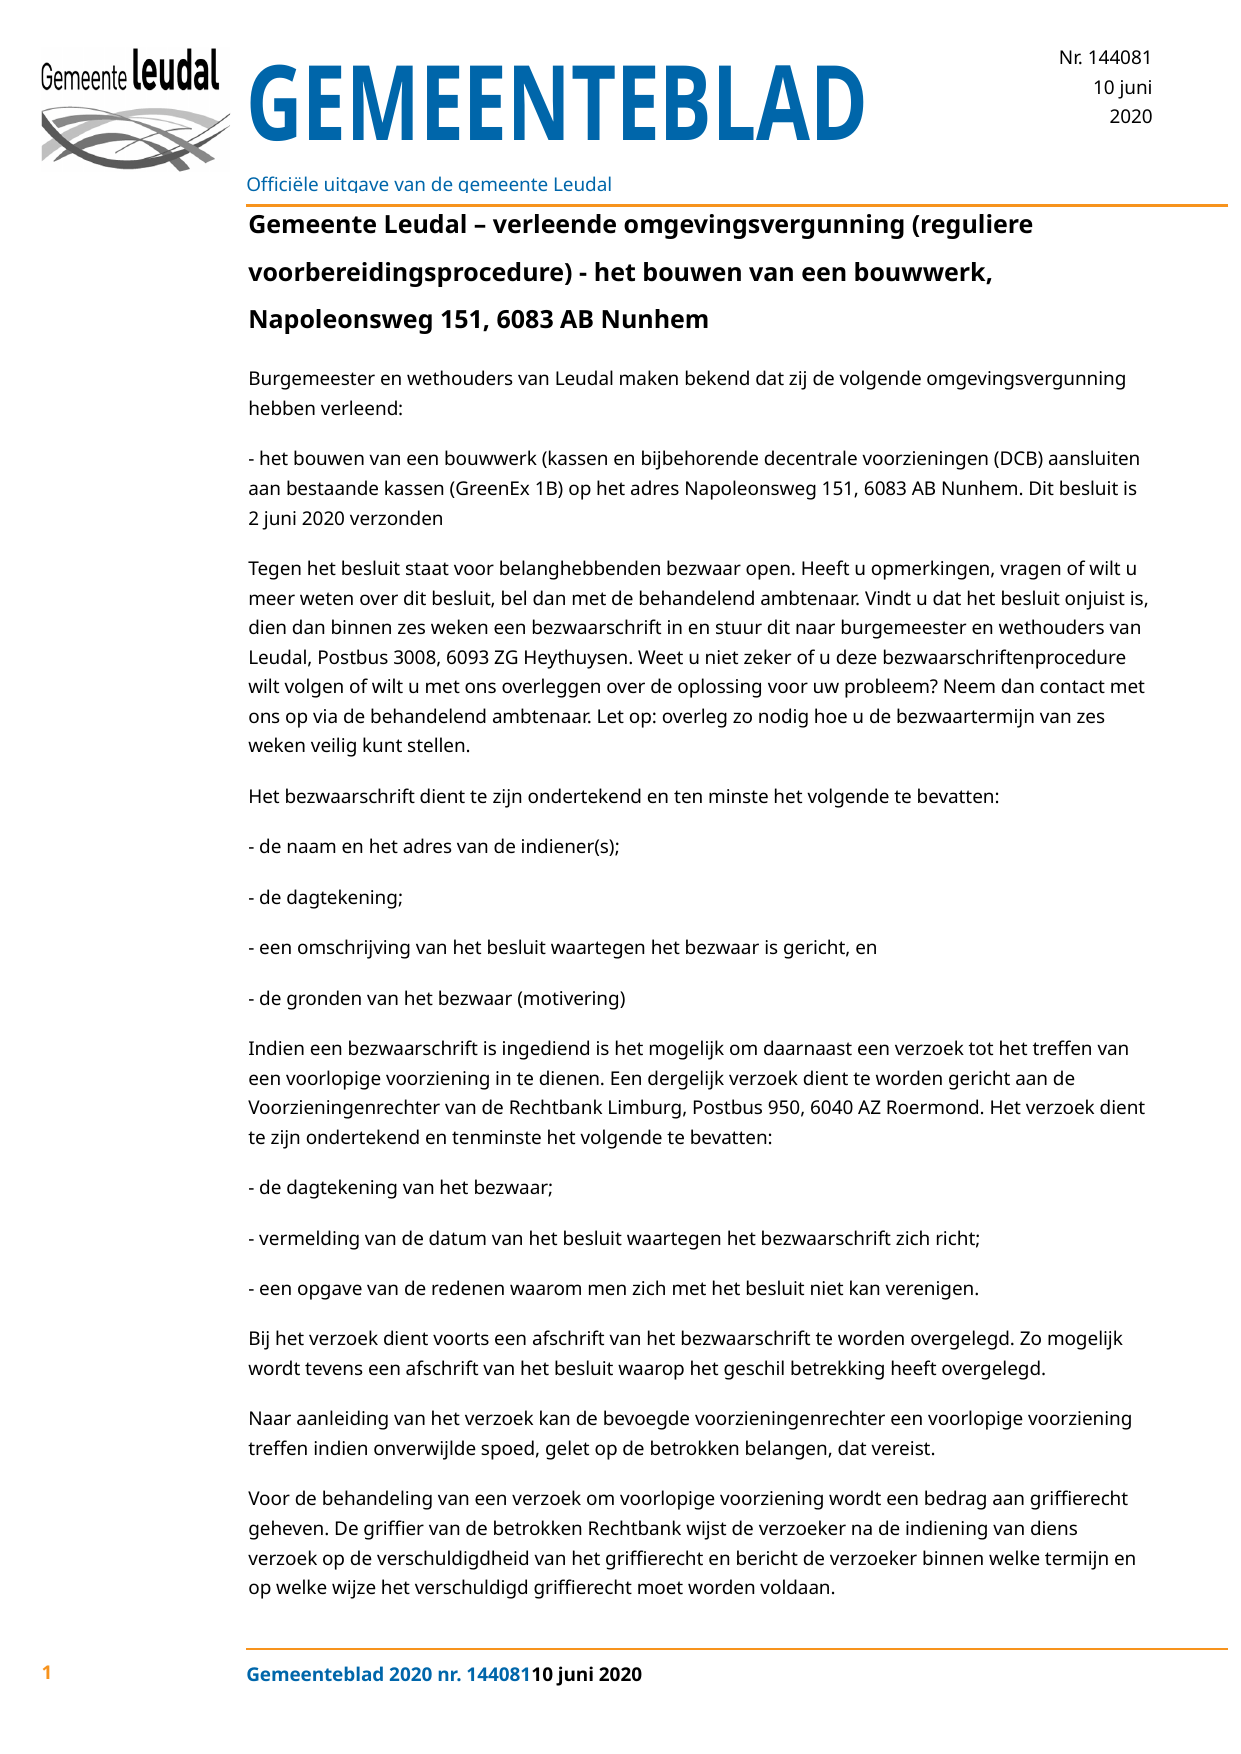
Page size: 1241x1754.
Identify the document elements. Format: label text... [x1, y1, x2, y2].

text Naar aanleiding van het verzoek kan de bevoegde voorzieningenrechter een voorlopige voorziening treffen indien onverwijlde spoed, gelet op de betrokken belangen, dat vereist. [248, 1406, 1152, 1461]
text - de dagtekening; [248, 884, 1152, 909]
text - een omschrijving van het besluit waartegen het bezwaar is gericht, en [248, 934, 1152, 960]
text Gemeente Leudal – verleende omgevingsvergunning (reguliere voorbereidingsprocedure) - het bouwen van een bouwwerk, Napoleonsweg 151, 6083 AB Nunhem [248, 207, 1152, 336]
picture [41, 47, 231, 172]
text Indien een bezwaarschrift is ingediend is het mogelijk om daarnaast een verzoek tot het treffen van een voorlopige voorziening in te dienen. Een dergelijk verzoek dient te worden gericht aan de Voorzieningenrechter van de Rechtbank Limburg, Postbus 950, 6040 AZ Roermond. Het verzoek dient te zijn ondertekend en tenminste het volgende te bevatten: [248, 1035, 1152, 1149]
text - de dagtekening van het bezwaar; [248, 1174, 1152, 1200]
text Het bezwaarschrift dient te zijn ondertekend en ten minste het volgende te bevatten: [248, 783, 1152, 809]
text - de naam en het adres van de indiener(s); [248, 833, 1152, 859]
text Bij het verzoek dient voorts een afschrift van het bezwaarschrift te worden overgelegd. Zo mogelijk wordt tevens een afschrift van het besluit waarop het geschil betrekking heeft overgelegd. [248, 1326, 1152, 1381]
text Burgemeester en wethouders van Leudal maken bekend dat zij de volgende omgevingsvergunning hebben verleend: [248, 366, 1152, 421]
text - de gronden van het bezwaar (motivering) [248, 985, 1152, 1010]
text - vermelding van de datum van het besluit waartegen het bezwaarschrift zich richt; [248, 1225, 1152, 1250]
text - een opgave van de redenen waarom men zich met het besluit niet kan verenigen. [248, 1275, 1152, 1301]
text Tegen het besluit staat voor belanghebbenden bezwaar open. Heeft u opmerkingen, vragen of wilt u meer weten over dit besluit, bel dan met de behandelend ambtenaar. Vindt u dat het besluit onjuist is, dien dan binnen zes weken een bezwaarschrift in en stuur dit naar burgemeester en wethouders van Leudal, Postbus 3008, 6093 ZG Heythuysen. Weet u niet zeker of u deze bezwaarschriftenprocedure wilt volgen of wilt u met ons overleggen over de oplossing voor uw probleem? Neem dan contact met ons op via de behandelend ambtenaar. Let op: overleg zo nodig hoe u de bezwaartermijn van zes weken veilig kunt stellen. [248, 555, 1152, 758]
text Voor de behandeling van een verzoek om voorlopige voorziening wordt een bedrag aan griffierecht geheven. De griffier van de betrokken Rechtbank wijst de verzoeker na de indiening van diens verzoek op de verschuldigdheid van het griffierecht en bericht de verzoeker binnen welke termijn en op welke wijze het verschuldigd griffierecht moet worden voldaan. [248, 1486, 1152, 1600]
text - het bouwen van een bouwwerk (kassen en bijbehorende decentrale voorzieningen (DCB) aansluiten aan bestaande kassen (GreenEx 1B) op het adres Napoleonsweg 151, 6083 AB Nunhem. Dit besluit is 2 juni 2020 verzonden [248, 446, 1152, 530]
